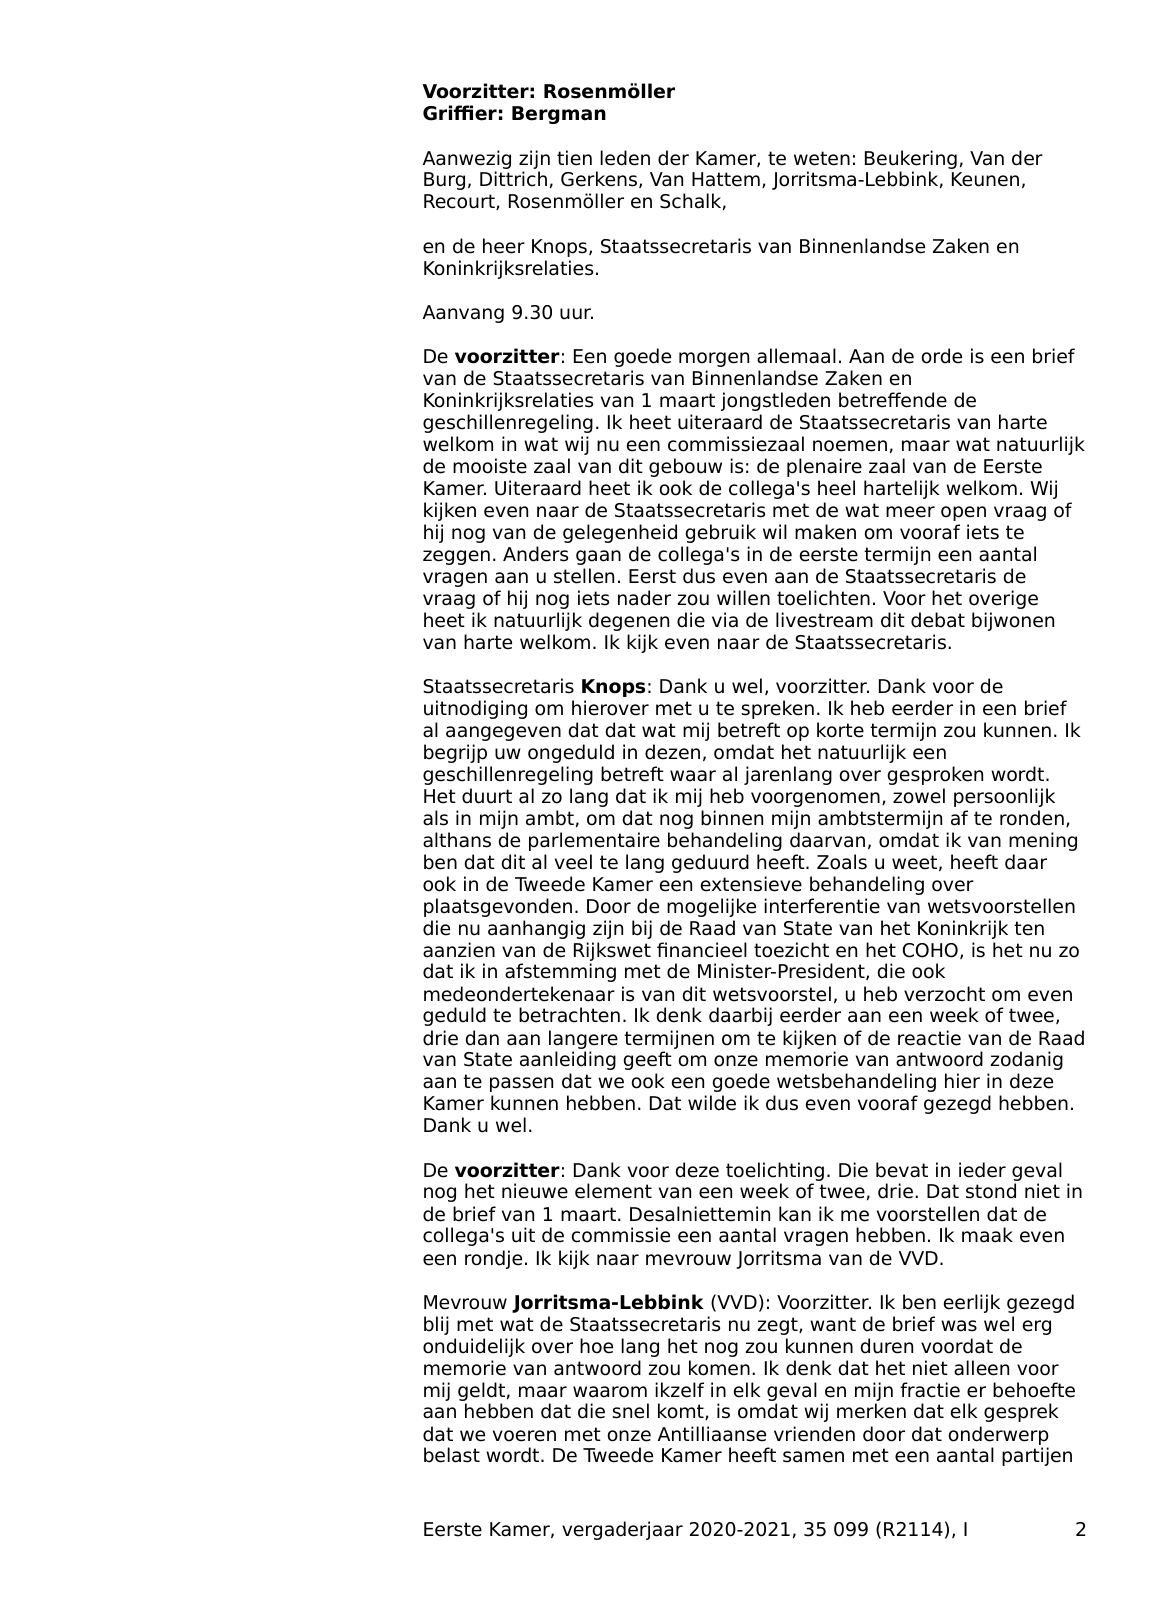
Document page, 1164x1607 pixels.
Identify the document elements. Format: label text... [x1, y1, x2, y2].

text Griffier: Bergman [422, 103, 1087, 125]
text De voorzitter: Dank voor deze toelichting. Die bevat in ieder geval nog het nieuwe element van een week of twee, drie. Dat stond niet in de brief van 1 maart. Desalniettemin kan ik me voorstellen dat de collega's uit de commissie een aantal vragen hebben. Ik maak even een rondje. Ik kijk naar mevrouw Jorritsma van de VVD. [422, 1159, 1087, 1269]
text en de heer Knops, Staatssecretaris van Binnenlandse Zaken en Koninkrijksrelaties. [422, 236, 1087, 279]
text Aanvang 9.30 uur. [422, 302, 1087, 324]
text Dank u wel. [422, 1115, 1087, 1137]
text De voorzitter: Een goede morgen allemaal. Aan de orde is een brief van de Staatssecretaris van Binnenlandse Zaken en Koninkrijksrelaties van 1 maart jongstleden betreffende de geschillenregeling. Ik heet uiteraard de Staatssecretaris van harte welkom in wat wij nu een commissiezaal noemen, maar wat natuurlijk de mooiste zaal van dit gebouw is: de plenaire zaal van de Eerste Kamer. Uiteraard heet ik ook de collega's heel hartelijk welkom. Wij kijken even naar de Staatssecretaris met de wat meer open vraag of hij nog van de gelegenheid gebruik wil maken om vooraf iets te zeggen. Anders gaan de collega's in de eerste termijn een aantal vragen aan u stellen. Eerst dus even aan de Staatssecretaris de vraag of hij nog iets nader zou willen toelichten. Voor het overige heet ik natuurlijk degenen die via de livestream dit debat bijwonen van harte welkom. Ik kijk even naar de Staatssecretaris. [422, 346, 1087, 653]
text Aanwezig zijn tien leden der Kamer, te weten: Beukering, Van der Burg, Dittrich, Gerkens, Van Hattem, Jorritsma-Lebbink, Keunen, Recourt, Rosenmöller en Schalk, [422, 147, 1087, 213]
text Mevrouw Jorritsma-Lebbink (VVD): Voorzitter. Ik ben eerlijk gezegd blij met wat de Staatssecretaris nu zegt, want de brief was wel erg onduidelijk over hoe lang het nog zou kunnen duren voordat de memorie van antwoord zou komen. Ik denk dat het niet alleen voor mij geldt, maar waarom ikzelf in elk geval en mijn fractie er behoefte aan hebben dat die snel komt, is omdat wij merken dat elk gesprek dat we voeren met onze Antilliaanse vrienden door dat onderwerp belast wordt. De Tweede Kamer heeft samen met een aantal partijen [422, 1292, 1087, 1467]
text Voorzitter: Rosenmöller [422, 81, 1087, 103]
text Staatssecretaris Knops: Dank u wel, voorzitter. Dank voor de uitnodiging om hierover met u te spreken. Ik heb eerder in een brief al aangegeven dat dat wat mij betreft op korte termijn zou kunnen. Ik begrijp uw ongeduld in dezen, omdat het natuurlijk een geschillenregeling betreft waar al jarenlang over gesproken wordt. Het duurt al zo lang dat ik mij heb voorgenomen, zowel persoonlijk als in mijn ambt, om dat nog binnen mijn ambtstermijn af te ronden, althans de parlementaire behandeling daarvan, omdat ik van mening ben dat dit al veel te lang geduurd heeft. Zoals u weet, heeft daar ook in de Tweede Kamer een extensieve behandeling over plaatsgevonden. Door de mogelijke interferentie van wetsvoorstellen die nu aanhangig zijn bij de Raad van State van het Koninkrijk ten aanzien van de Rijkswet financieel toezicht en het COHO, is het nu zo dat ik in afstemming met de Minister-President, die ook medeondertekenaar is van dit wetsvoorstel, u heb verzocht om even geduld te betrachten. Ik denk daarbij eerder aan een week of twee, drie dan aan langere termijnen om te kijken of de reactie van de Raad van State aanleiding geeft om onze memorie van antwoord zodanig aan te passen dat we ook een goede wetsbehandeling hier in deze Kamer kunnen hebben. Dat wilde ik dus even vooraf gezegd hebben. [422, 676, 1087, 1115]
